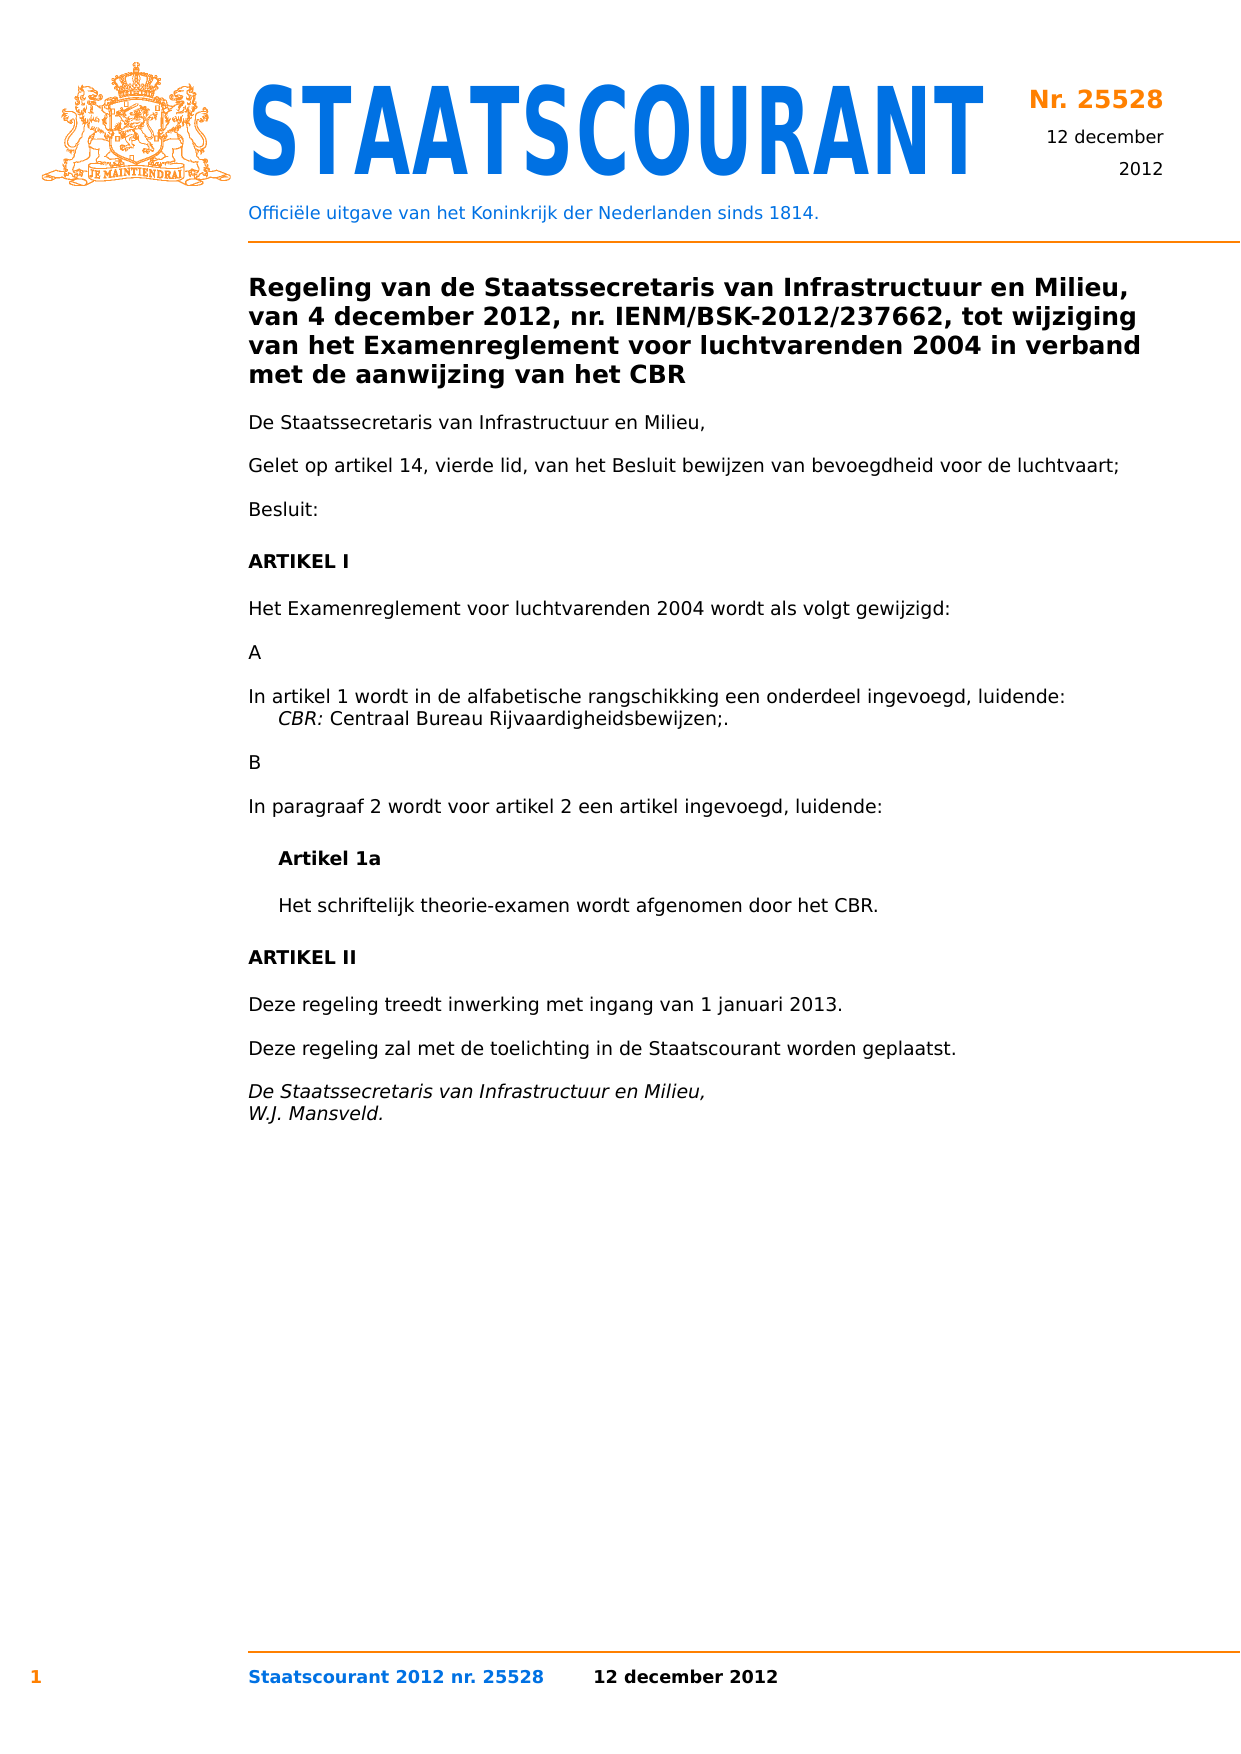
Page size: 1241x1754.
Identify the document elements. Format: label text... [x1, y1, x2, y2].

text In artikel 1 wordt in de alfabetische rangschikking een onderdeel ingevoegd, luidende: [248, 686, 1163, 708]
text Besluit: [248, 499, 1163, 521]
text CBR: Centraal Bureau Rijvaardigheidsbewijzen;. [278, 708, 1163, 730]
text Het schriftelijk theorie-examen wordt afgenomen door het CBR. [278, 894, 1163, 917]
subtitle Artikel 1a [278, 848, 1163, 869]
text Deze regeling zal met de toelichting in de Staatscourant worden geplaatst. [248, 1037, 1163, 1059]
text In paragraaf 2 wordt voor artikel 2 een artikel ingevoegd, luidende: [248, 796, 1163, 818]
text Deze regeling treedt inwerking met ingang van 1 januari 2013. [248, 993, 1163, 1016]
table_cell 12 december [998, 121, 1240, 153]
text B [248, 752, 1163, 774]
table_header Nr. 25528 [998, 62, 1240, 121]
picture [41, 62, 231, 186]
text De Staatssecretaris van Infrastructuur en Milieu, [248, 412, 1163, 433]
text De Staatssecretaris van Infrastructuur en Milieu, W.J. Mansveld. [248, 1081, 1163, 1125]
table_cell Officiële uitgave van het Koninkrijk der Nederlanden sinds 1814. [248, 203, 1240, 241]
text Gelet op artikel 14, vierde lid, van het Besluit bewijzen van bevoegdheid voor de luchtvaart; [248, 455, 1163, 477]
subtitle ARTIKEL I [248, 551, 1163, 573]
table_header STAATSCOURANT [248, 62, 998, 203]
subtitle Regeling van de Staatssecretaris van Infrastructuur en Milieu, van 4 december 2012, nr. IENM/BSK-2012/237662, tot wijziging van het Examenreglement voor luchtvarenden 2004 in verband met de aanwijzing van het CBR [248, 273, 1163, 390]
subtitle ARTIKEL II [248, 947, 1163, 968]
table_header [25, 62, 248, 241]
table_cell 2012 [998, 153, 1240, 203]
text A [248, 642, 1163, 664]
text Het Examenreglement voor luchtvarenden 2004 wordt als volgt gewijzigd: [248, 598, 1163, 620]
